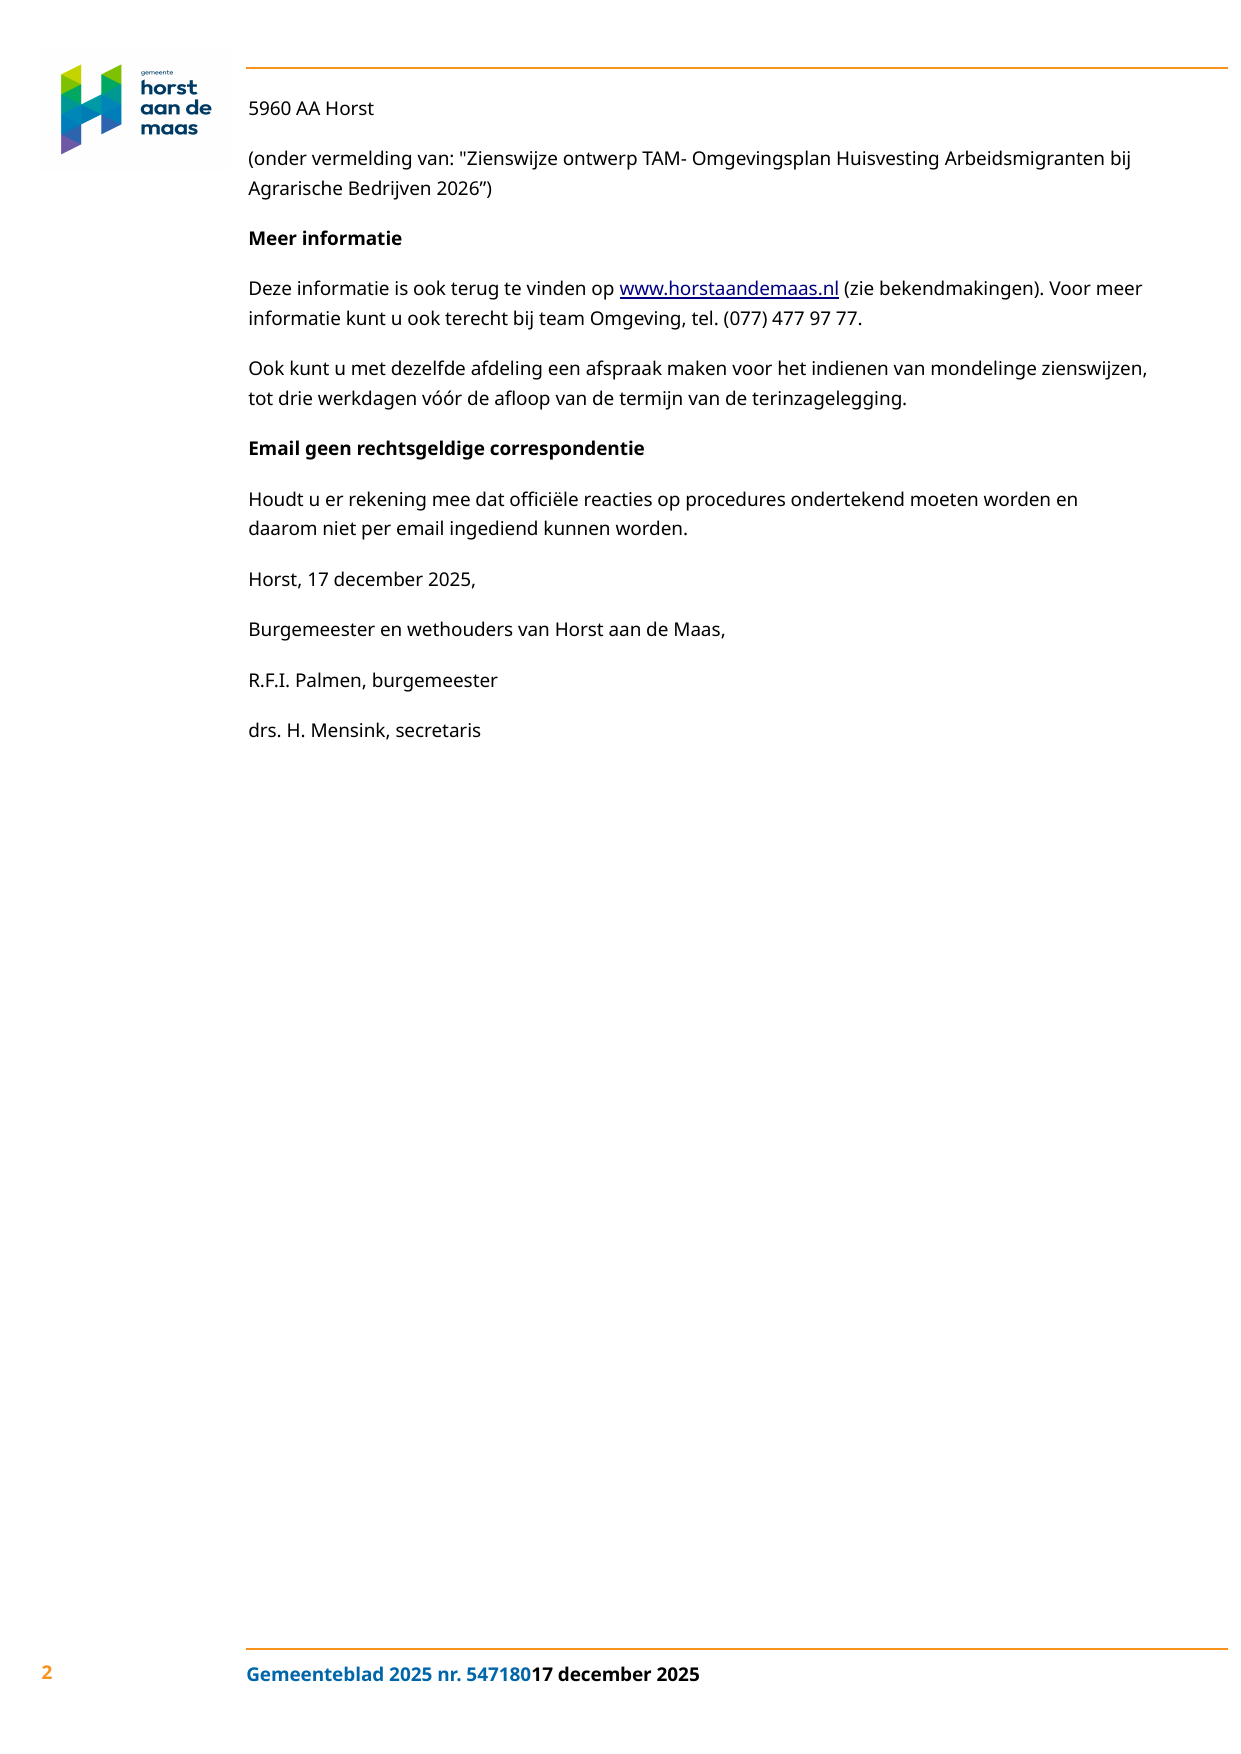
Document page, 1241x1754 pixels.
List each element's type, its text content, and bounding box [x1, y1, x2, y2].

text 5960 AA Horst [248, 95, 1152, 121]
text Meer informatie [248, 225, 1152, 251]
picture [41, 47, 231, 172]
text (onder vermelding van: "Zienswijze ontwerp TAM- Omgevingsplan Huisvesting Arbeidsmigranten bij Agrarische Bedrijven 2026”) [248, 145, 1152, 201]
text drs. H. Mensink, secretaris [248, 717, 1152, 743]
text Deze informatie is ook terug te vinden op www.horstaandemaas.nl (zie bekendmakingen). Voor meer informatie kunt u ook terecht bij team Omgeving, tel. (077) 477 97 77. [248, 276, 1152, 331]
text Burgemeester en wethouders van Horst aan de Maas, [248, 616, 1152, 642]
text Ook kunt u met dezelfde afdeling een afspraak maken voor het indienen van mondelinge zienswijzen, tot drie werkdagen vóór de afloop van de termijn van de terinzagelegging. [248, 356, 1152, 411]
text Email geen rechtsgeldige correspondentie [248, 436, 1152, 461]
text Houdt u er rekening mee dat officiële reacties op procedures ondertekend moeten worden en daarom niet per email ingediend kunnen worden. [248, 486, 1152, 541]
text R.F.I. Palmen, burgemeester [248, 667, 1152, 693]
text Horst, 17 december 2025, [248, 566, 1152, 592]
